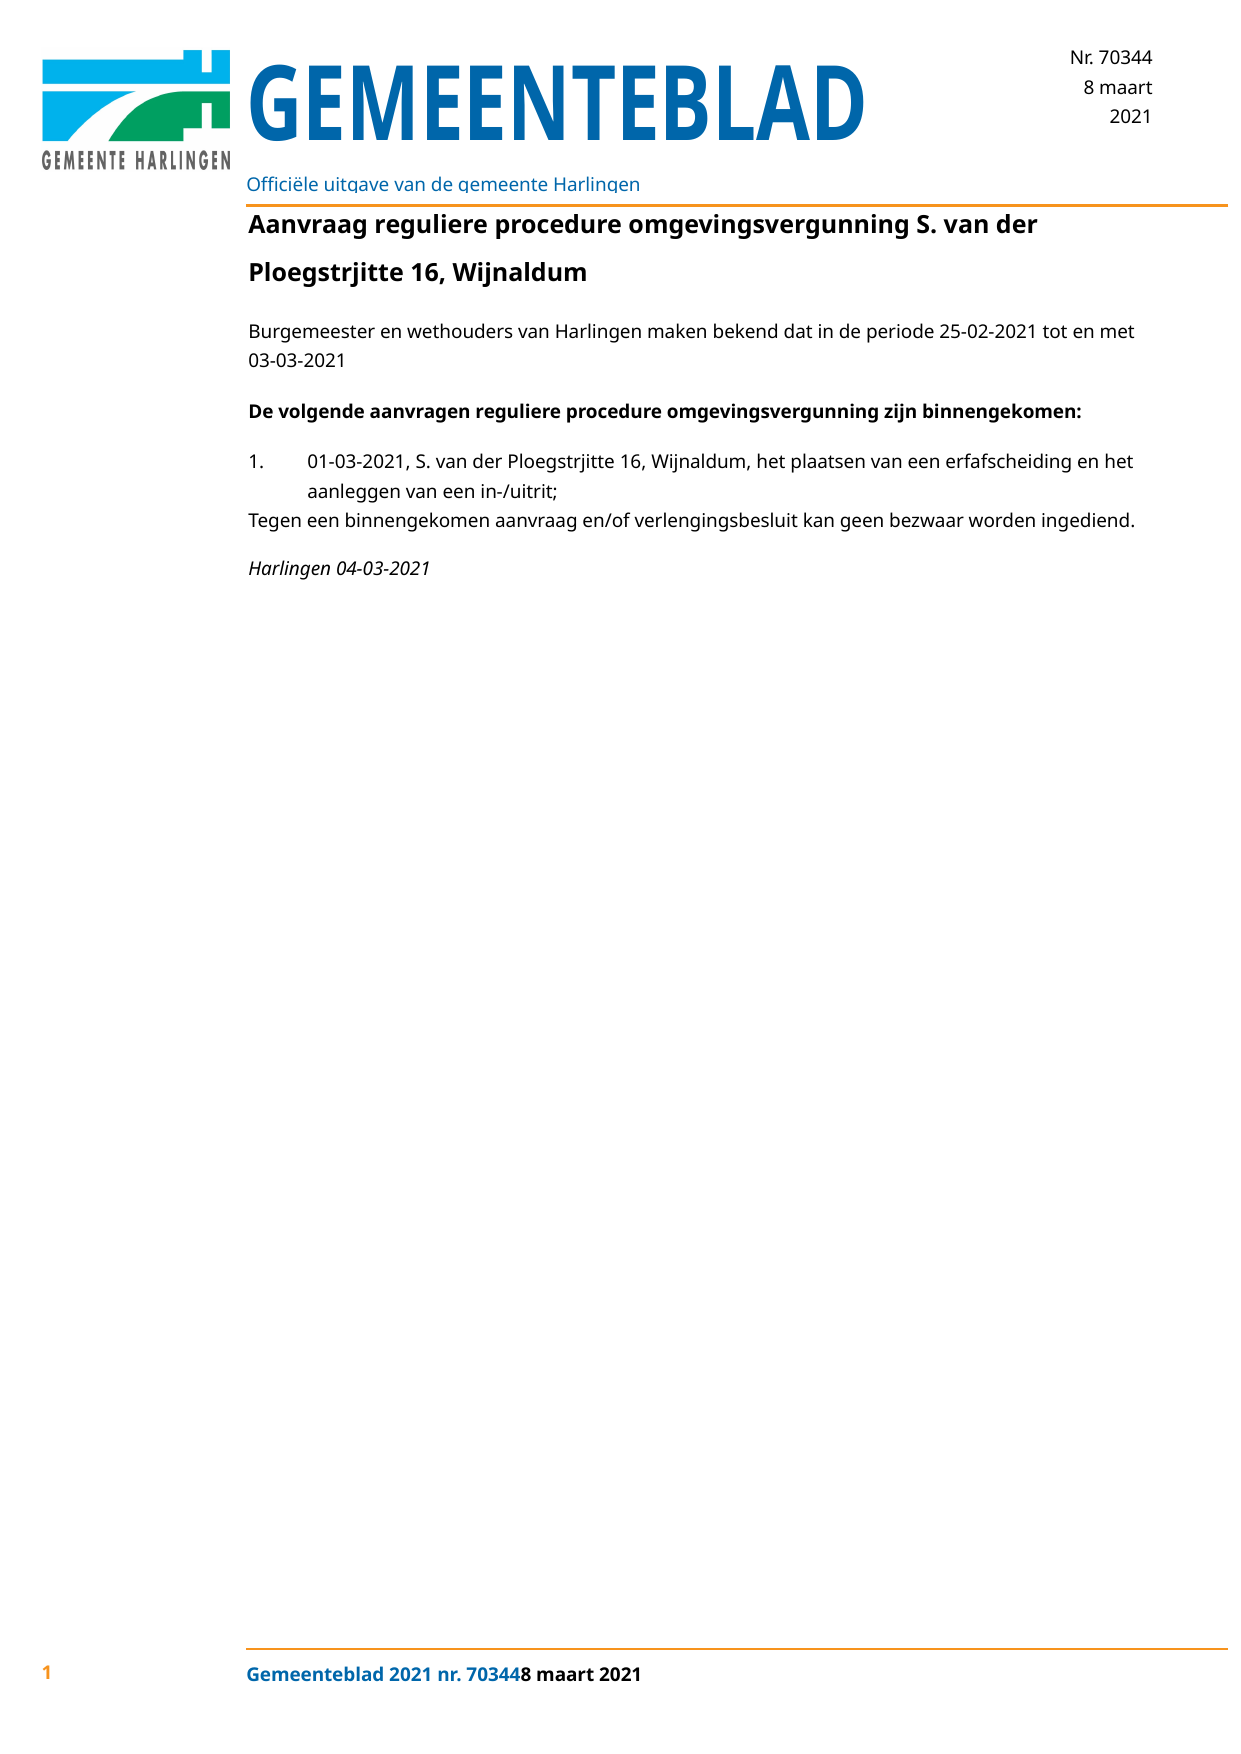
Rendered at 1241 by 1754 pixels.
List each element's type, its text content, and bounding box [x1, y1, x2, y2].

text De volgende aanvragen reguliere procedure omgevingsvergunning zijn binnengekomen: [248, 398, 1152, 424]
list 01-03-2021, S. van der Ploegstrjitte 16, Wijnaldum, het plaatsen van een erfafscheiding en het aanleggen van een in-/uitrit; [248, 448, 1152, 504]
text Harlingen 04-03-2021 [248, 555, 1152, 581]
picture [41, 47, 231, 172]
text Aanvraag reguliere procedure omgevingsvergunning S. van der Ploegstrjitte 16, Wijnaldum [248, 207, 1152, 288]
text Tegen een binnengekomen aanvraag en/of verlengingsbesluit kan geen bezwaar worden ingediend. [248, 507, 1152, 533]
text Burgemeester en wethouders van Harlingen maken bekend dat in de periode 25-02-2021 tot en met 03-03-2021 [248, 318, 1152, 373]
